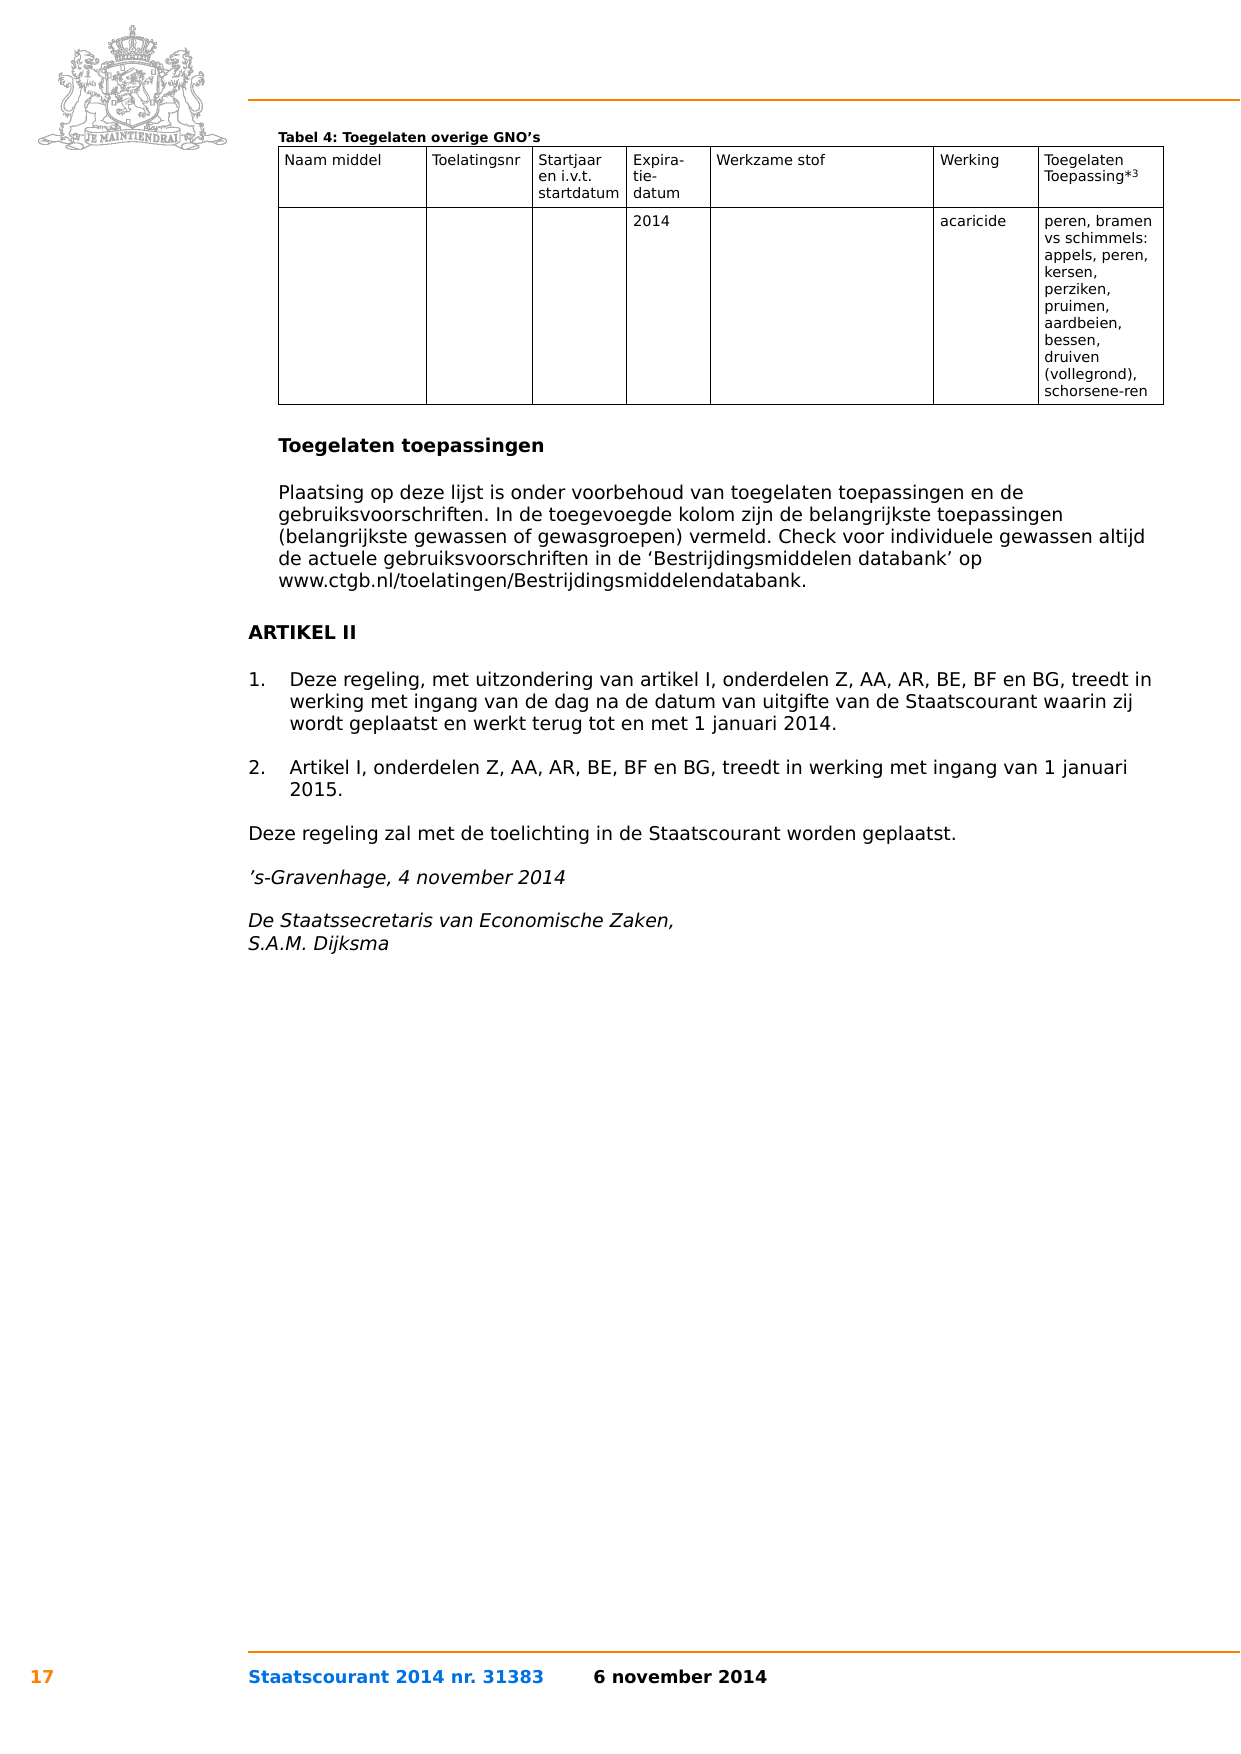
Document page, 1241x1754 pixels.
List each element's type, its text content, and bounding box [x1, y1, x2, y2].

text ’s-Gravenhage, 4 november 2014 [248, 867, 1163, 888]
table_cell [533, 208, 626, 404]
table_cell 2014 [627, 208, 710, 404]
table_cell Toegelaten Toepassing*3 [1039, 147, 1163, 207]
table_cell [279, 208, 426, 404]
text De Staatssecretaris van Economische Zaken, S.A.M. Dijksma [248, 910, 1163, 954]
table_header Tabel 4: Toegelaten overige GNO’s [278, 130, 1163, 146]
table_cell Expira- tie- datum [627, 147, 710, 207]
picture [38, 25, 227, 150]
table_cell Naam middel [279, 147, 426, 207]
text 1. Deze regeling, met uitzondering van artikel I, onderdelen Z, AA, AR, BE, BF en BG, treedt in werking met ingang van de dag na de datum van uitgifte van de Staatscourant waarin zij wordt geplaatst en werkt terug tot en met 1 januari 2014. [248, 669, 1163, 735]
table_cell Toelatingsnr [427, 147, 532, 207]
text Deze regeling zal met de toelichting in de Staatscourant worden geplaatst. [248, 823, 1163, 845]
table_cell peren, bramen vs schimmels: appels, peren, kersen, perziken, pruimen, aardbeien, bessen, druiven (vollegrond), schorsene-ren [1039, 208, 1163, 404]
subtitle Toegelaten toepassingen [278, 435, 1163, 457]
table_cell Werkzame stof [711, 147, 933, 207]
table_cell [427, 208, 532, 404]
table_cell Startjaar en i.v.t. startdatum [533, 147, 626, 207]
text 2. Artikel I, onderdelen Z, AA, AR, BE, BF en BG, treedt in werking met ingang van 1 januari 2015. [248, 757, 1163, 801]
table_cell [711, 208, 933, 404]
text Plaatsing op deze lijst is onder voorbehoud van toegelaten toepassingen en de gebruiksvoorschriften. In de toegevoegde kolom zijn de belangrijkste toepassingen (belangrijkste gewassen of gewasgroepen) vermeld. Check voor individuele gewassen altijd de actuele gebruiksvoorschriften in de ‘Bestrijdingsmiddelen databank’ op www.ctgb.nl/toelatingen/Bestrijdingsmiddelendatabank. [278, 482, 1163, 592]
table_cell Werking [934, 147, 1038, 207]
subtitle ARTIKEL II [248, 622, 1163, 644]
table_cell acaricide [934, 208, 1038, 404]
